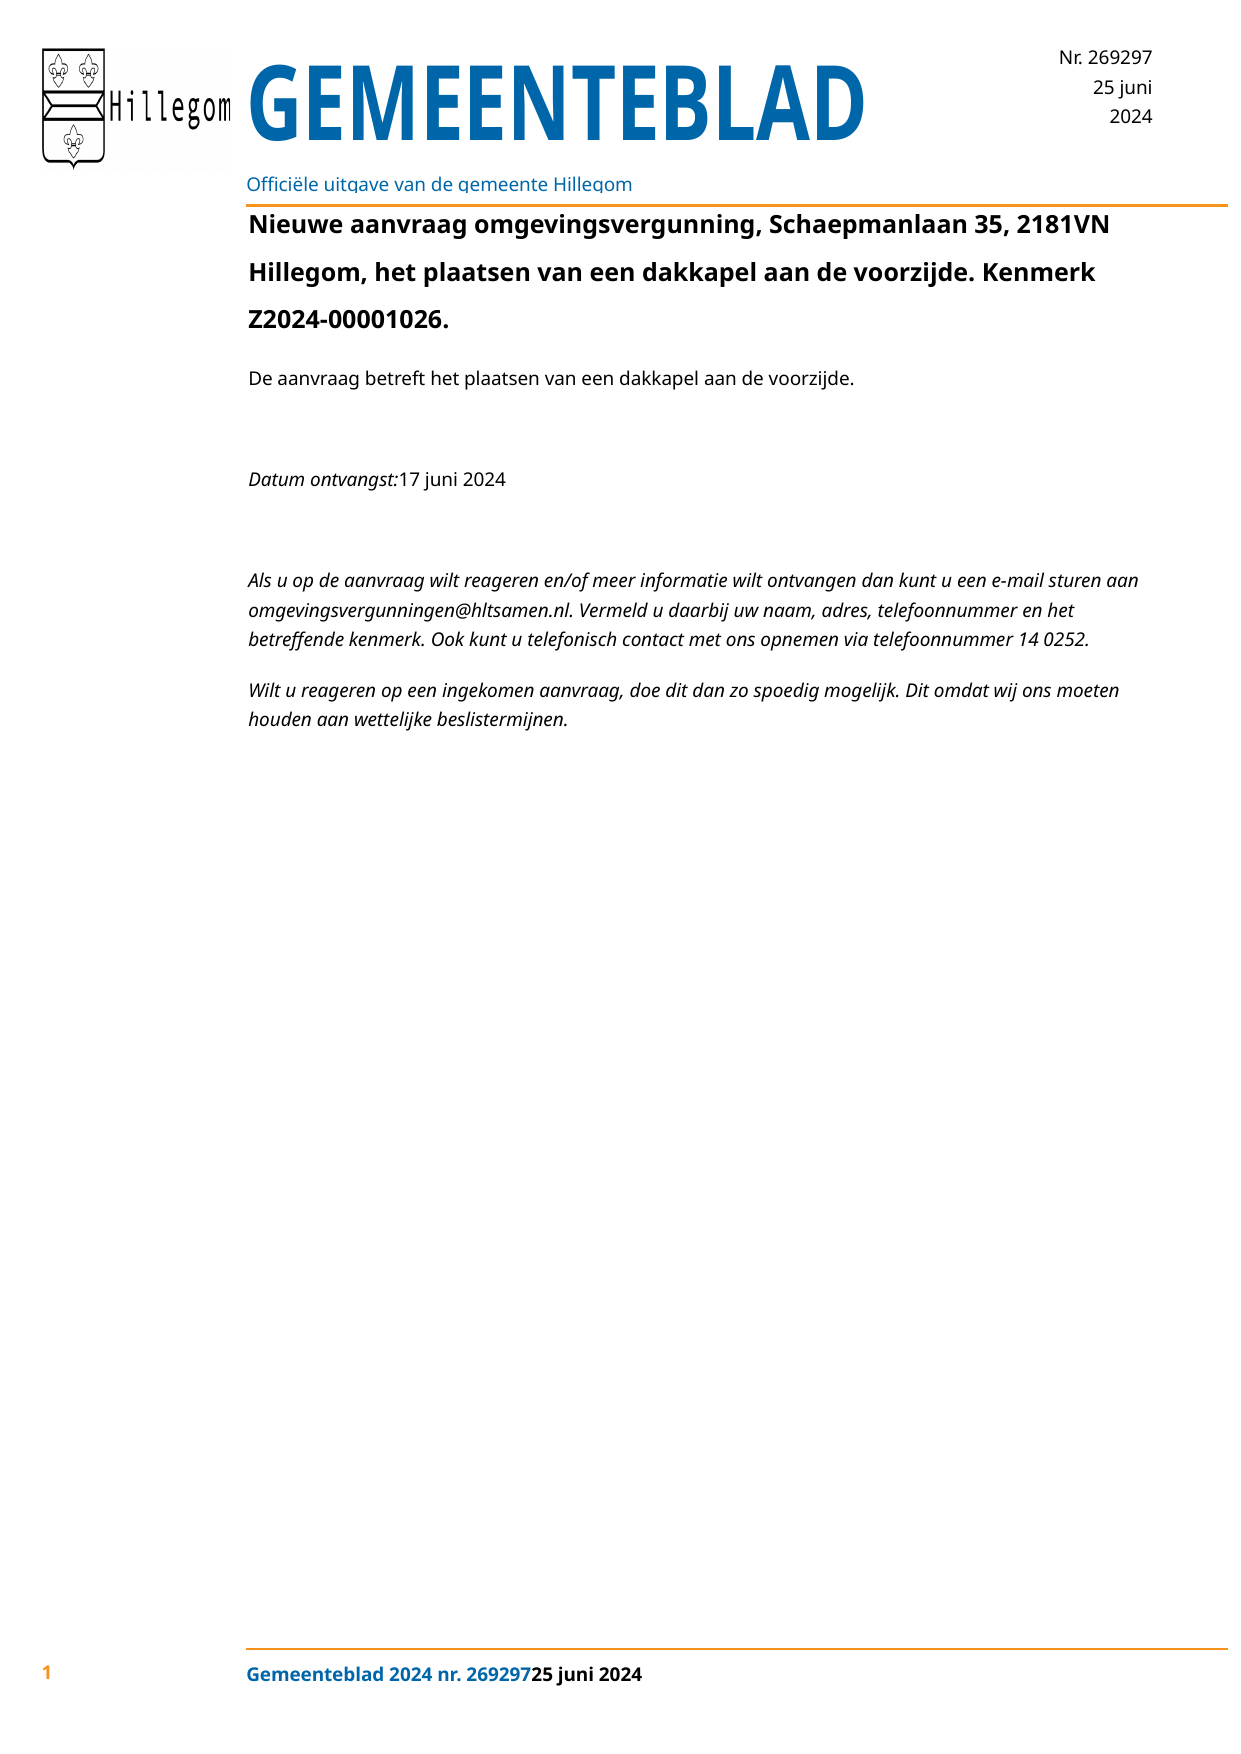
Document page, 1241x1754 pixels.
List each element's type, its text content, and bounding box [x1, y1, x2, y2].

text Als u op de aanvraag wilt reageren en/of meer informatie wilt ontvangen dan kunt u een e-mail sturen aan omgevingsvergunningen@hltsamen.nl. Vermeld u daarbij uw naam, adres, telefoonnummer en het betreffende kenmerk. Ook kunt u telefonisch contact met ons opnemen via telefoonnummer 14 0252. [248, 567, 1152, 652]
text De aanvraag betreft het plaatsen van een dakkapel aan de voorzijde. [248, 366, 1152, 391]
text Nieuwe aanvraag omgevingsvergunning, Schaepmanlaan 35, 2181VN Hillegom, het plaatsen van een dakkapel aan de voorzijde. Kenmerk Z2024-00001026. [248, 207, 1152, 336]
text Wilt u reageren op een ingekomen aanvraag, doe dit dan zo spoedig mogelijk. Dit omdat wij ons moeten houden aan wettelijke beslistermijnen. [248, 677, 1152, 732]
text Datum ontvangst:17 juni 2024 [248, 466, 1152, 492]
picture [41, 47, 231, 172]
